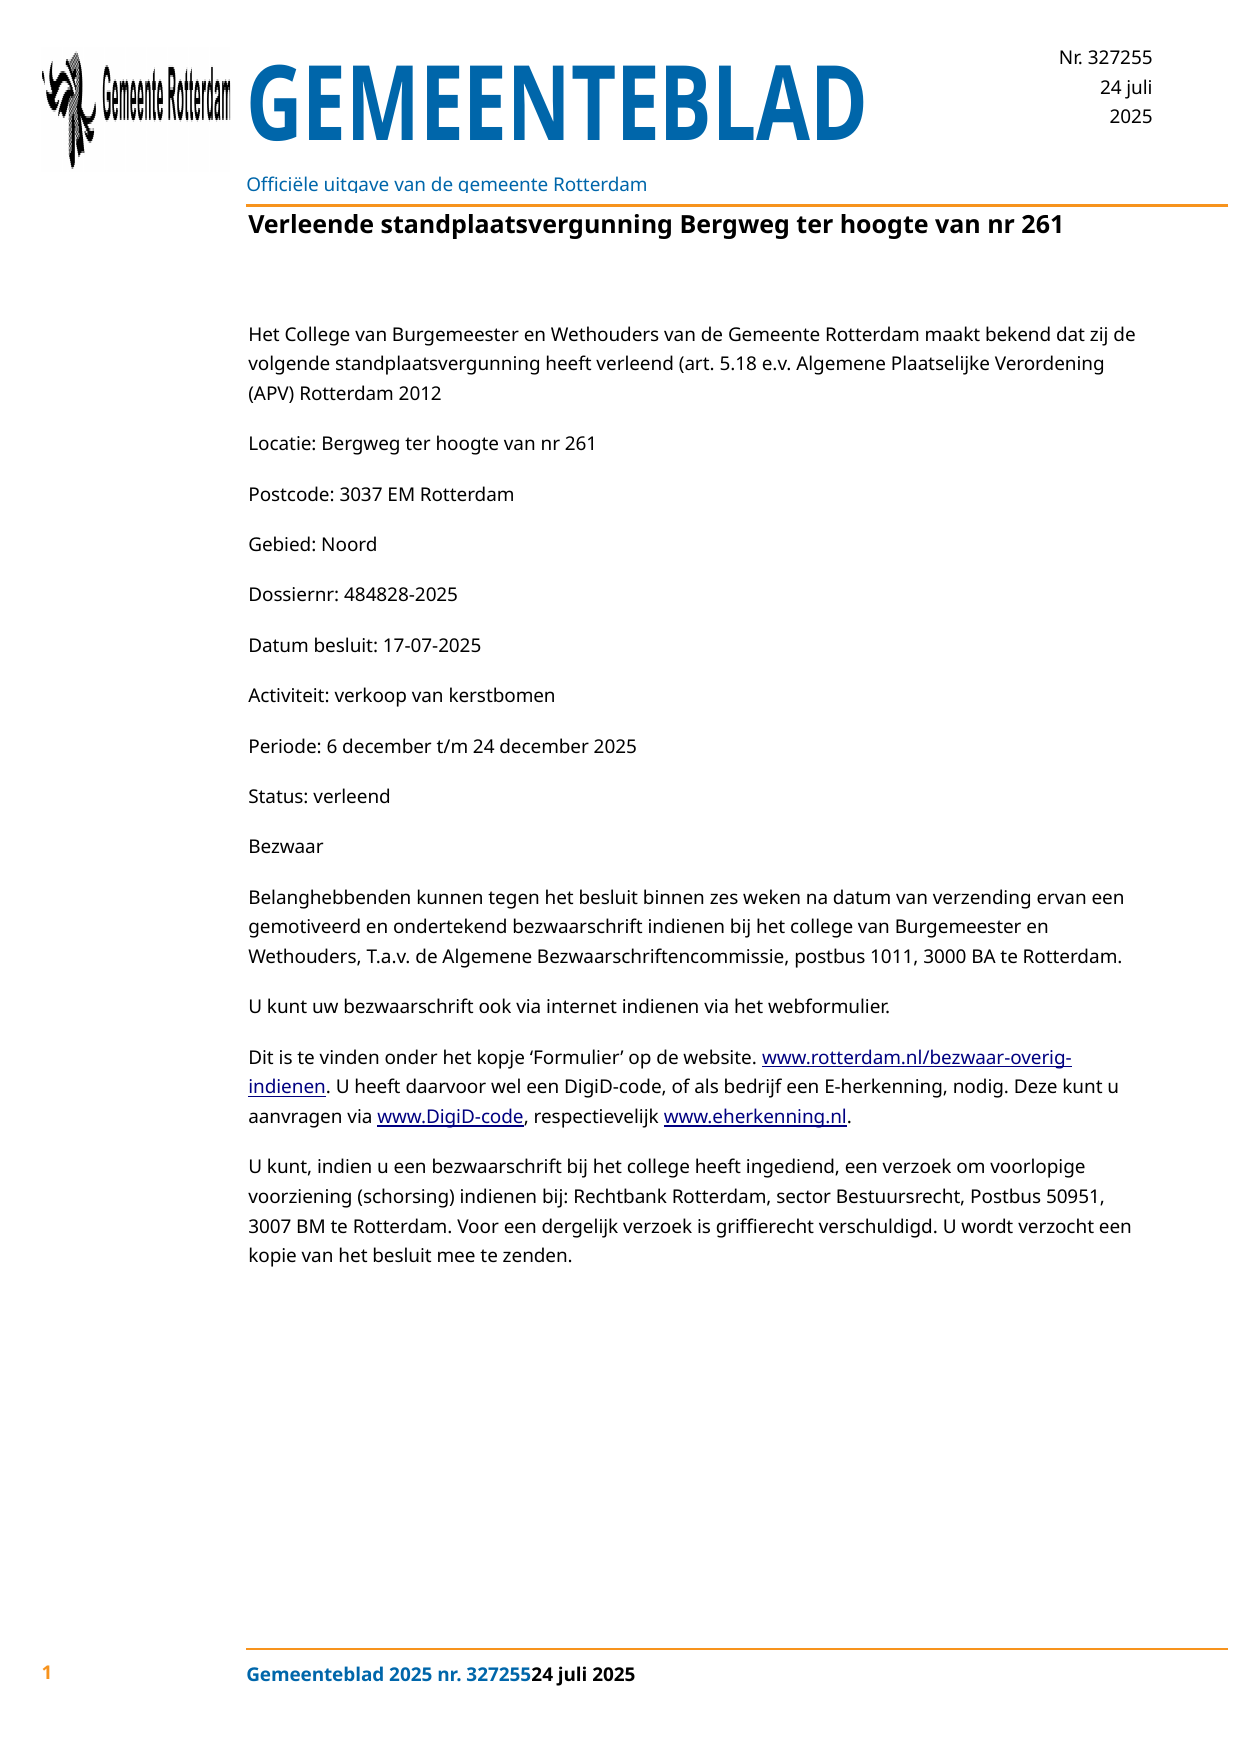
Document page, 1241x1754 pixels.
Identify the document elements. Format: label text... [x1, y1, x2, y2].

text Bezwaar [248, 834, 1152, 859]
text Activiteit: verkoop van kerstbomen [248, 682, 1152, 708]
text Periode: 6 december t/m 24 december 2025 [248, 733, 1152, 758]
text Dit is te vinden onder het kopje ‘Formulier’ op de website. www.rotterdam.nl/bezwaar-overig-indienen. U heeft daarvoor wel een DigiD-code, of als bedrijf een E-herkenning, nodig. Deze kunt u aanvragen via www.DigiD-code, respectievelijk www.eherkenning.nl. [248, 1044, 1152, 1129]
text U kunt uw bezwaarschrift ook via internet indienen via het webformulier. [248, 994, 1152, 1019]
text Status: verleend [248, 783, 1152, 809]
text Het College van Burgemeester en Wethouders van de Gemeente Rotterdam maakt bekend dat zij de volgende standplaatsvergunning heeft verleend (art. 5.18 e.v. Algemene Plaatselijke Verordening (APV) Rotterdam 2012 [248, 321, 1152, 406]
text Gebied: Noord [248, 531, 1152, 557]
text Verleende standplaatsvergunning Bergweg ter hoogte van nr 261 [248, 207, 1152, 241]
text Dossiernr: 484828-2025 [248, 582, 1152, 607]
text Postcode: 3037 EM Rotterdam [248, 481, 1152, 506]
text U kunt, indien u een bezwaarschrift bij het college heeft ingediend, een verzoek om voorlopige voorziening (schorsing) indienen bij: Rechtbank Rotterdam, sector Bestuursrecht, Postbus 50951, 3007 BM te Rotterdam. Voor een dergelijk verzoek is griffierecht verschuldigd. U wordt verzocht een kopie van het besluit mee te zenden. [248, 1154, 1152, 1268]
text Datum besluit: 17-07-2025 [248, 632, 1152, 658]
text Belanghebbenden kunnen tegen het besluit binnen zes weken na datum van verzending ervan een gemotiveerd en ondertekend bezwaarschrift indienen bij het college van Burgemeester en Wethouders, T.a.v. de Algemene Bezwaarschriftencommissie, postbus 1011, 3000 BA te Rotterdam. [248, 884, 1152, 969]
text Locatie: Bergweg ter hoogte van nr 261 [248, 430, 1152, 456]
picture [41, 47, 231, 172]
